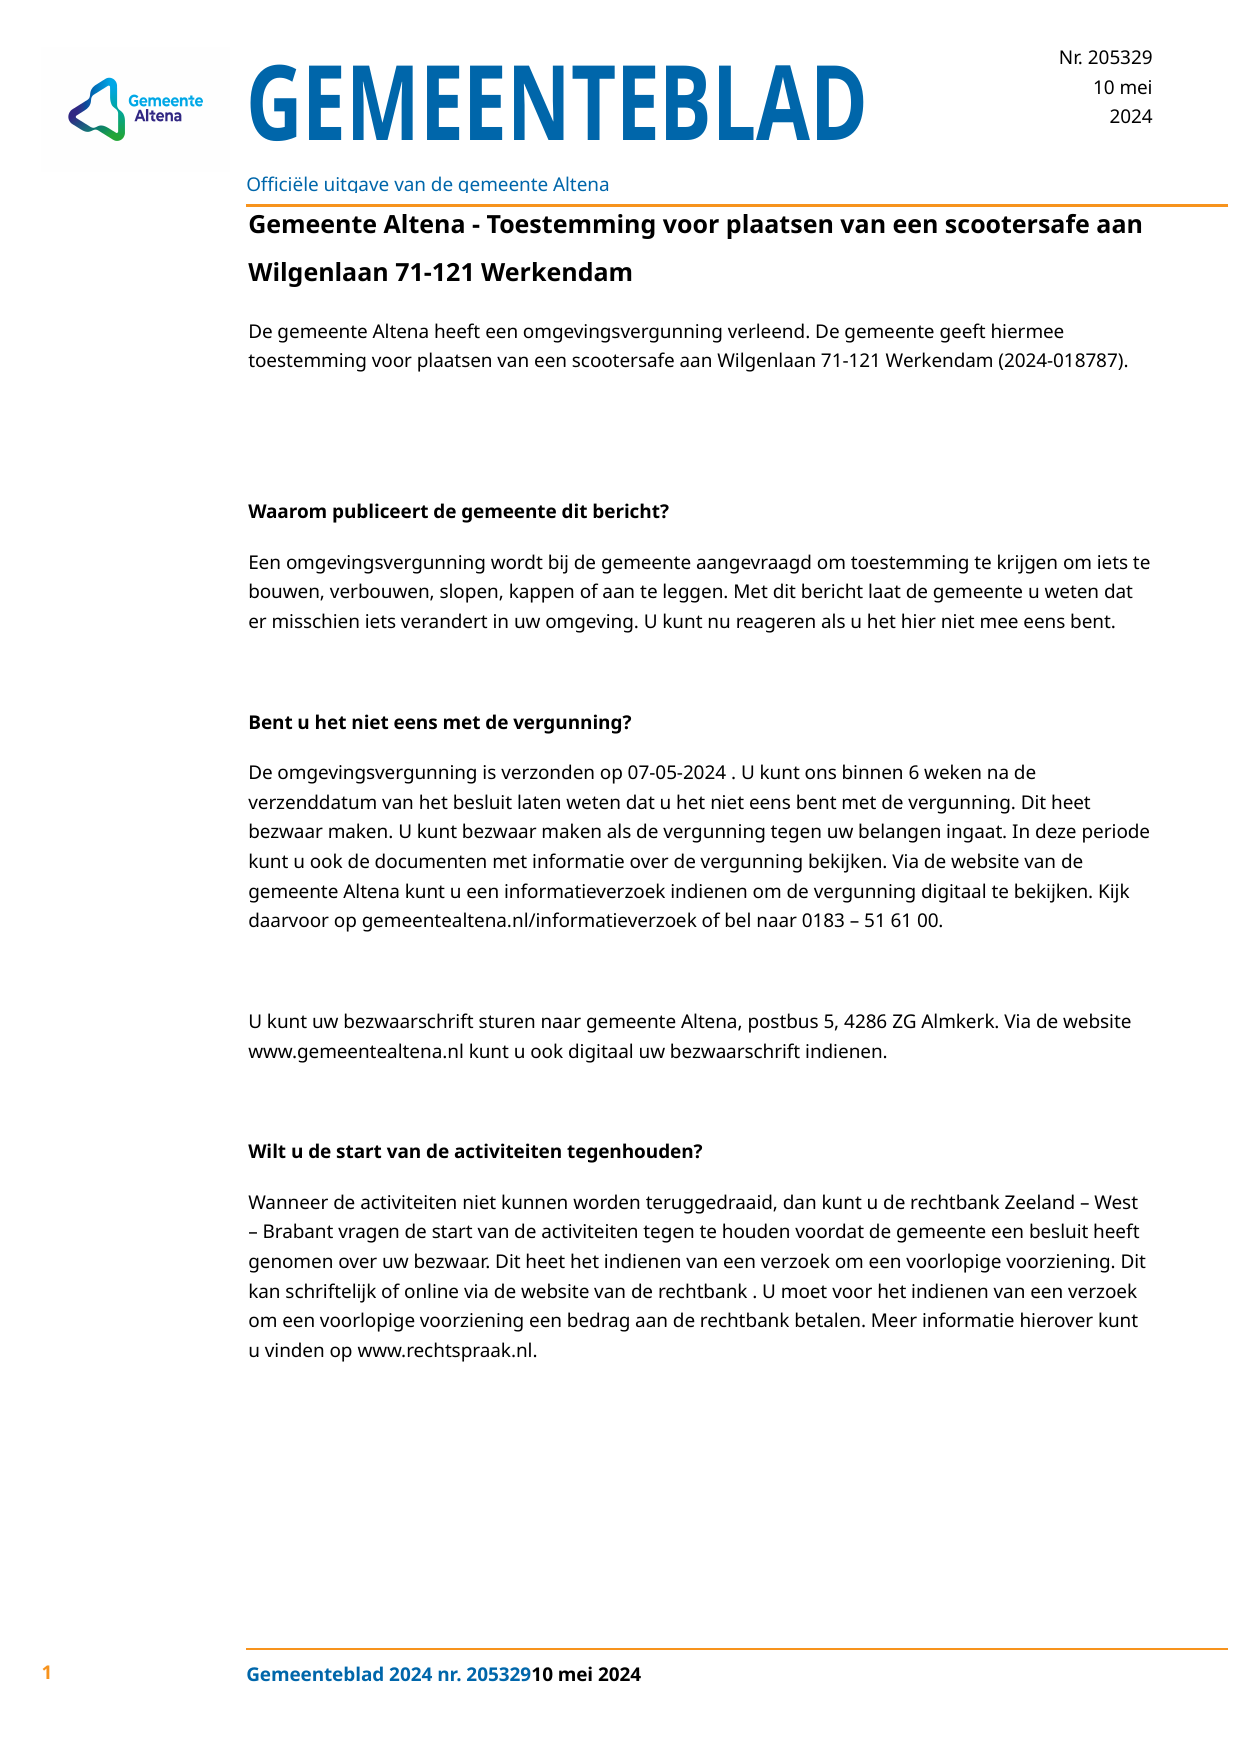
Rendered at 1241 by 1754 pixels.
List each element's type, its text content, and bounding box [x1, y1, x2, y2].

text U kunt uw bezwaarschrift sturen naar gemeente Altena, postbus 5, 4286 ZG Almkerk. Via de website www.gemeentealtena.nl kunt u ook digitaal uw bezwaarschrift indienen. [248, 1008, 1152, 1064]
text De omgevingsvergunning is verzonden op 07-05-2024 . U kunt ons binnen 6 weken na de verzenddatum van het besluit laten weten dat u het niet eens bent met de vergunning. Dit heet bezwaar maken. U kunt bezwaar maken als de vergunning tegen uw belangen ingaat. In deze periode kunt u ook de documenten met informatie over de vergunning bekijken. Via de website van de gemeente Altena kunt u een informatieverzoek indienen om de vergunning digitaal te bekijken. Kijk daarvoor op gemeentealtena.nl/informatieverzoek of bel naar 0183 – 51 61 00. [248, 759, 1152, 933]
text Een omgevingsvergunning wordt bij de gemeente aangevraagd om toestemming te krijgen om iets te bouwen, verbouwen, slopen, kappen of aan te leggen. Met dit bericht laat de gemeente u weten dat er misschien iets verandert in uw omgeving. U kunt nu reageren als u het hier niet mee eens bent. [248, 549, 1152, 634]
text Wanneer de activiteiten niet kunnen worden teruggedraaid, dan kunt u de rechtbank Zeeland – West – Brabant vragen de start van de activiteiten tegen te houden voordat de gemeente een besluit heeft genomen over uw bezwaar. Dit heet het indienen van een verzoek om een voorlopige voorziening. Dit kan schriftelijk of online via de website van de rechtbank . U moet voor het indienen van een verzoek om een voorlopige voorziening een bedrag aan de rechtbank betalen. Meer informatie hierover kunt u vinden op www.rechtspraak.nl. [248, 1189, 1152, 1363]
text Waarom publiceert de gemeente dit bericht? [248, 499, 1152, 524]
text Bent u het niet eens met de vergunning? [248, 709, 1152, 735]
text De gemeente Altena heeft een omgevingsvergunning verleend. De gemeente geeft hiermee toestemming voor plaatsen van een scootersafe aan Wilgenlaan 71-121 Werkendam (2024-018787). [248, 318, 1152, 373]
text Wilt u de start van de activiteiten tegenhouden? [248, 1139, 1152, 1164]
picture [41, 47, 231, 172]
text Gemeente Altena - Toestemming voor plaatsen van een scootersafe aan Wilgenlaan 71-121 Werkendam [248, 207, 1152, 288]
